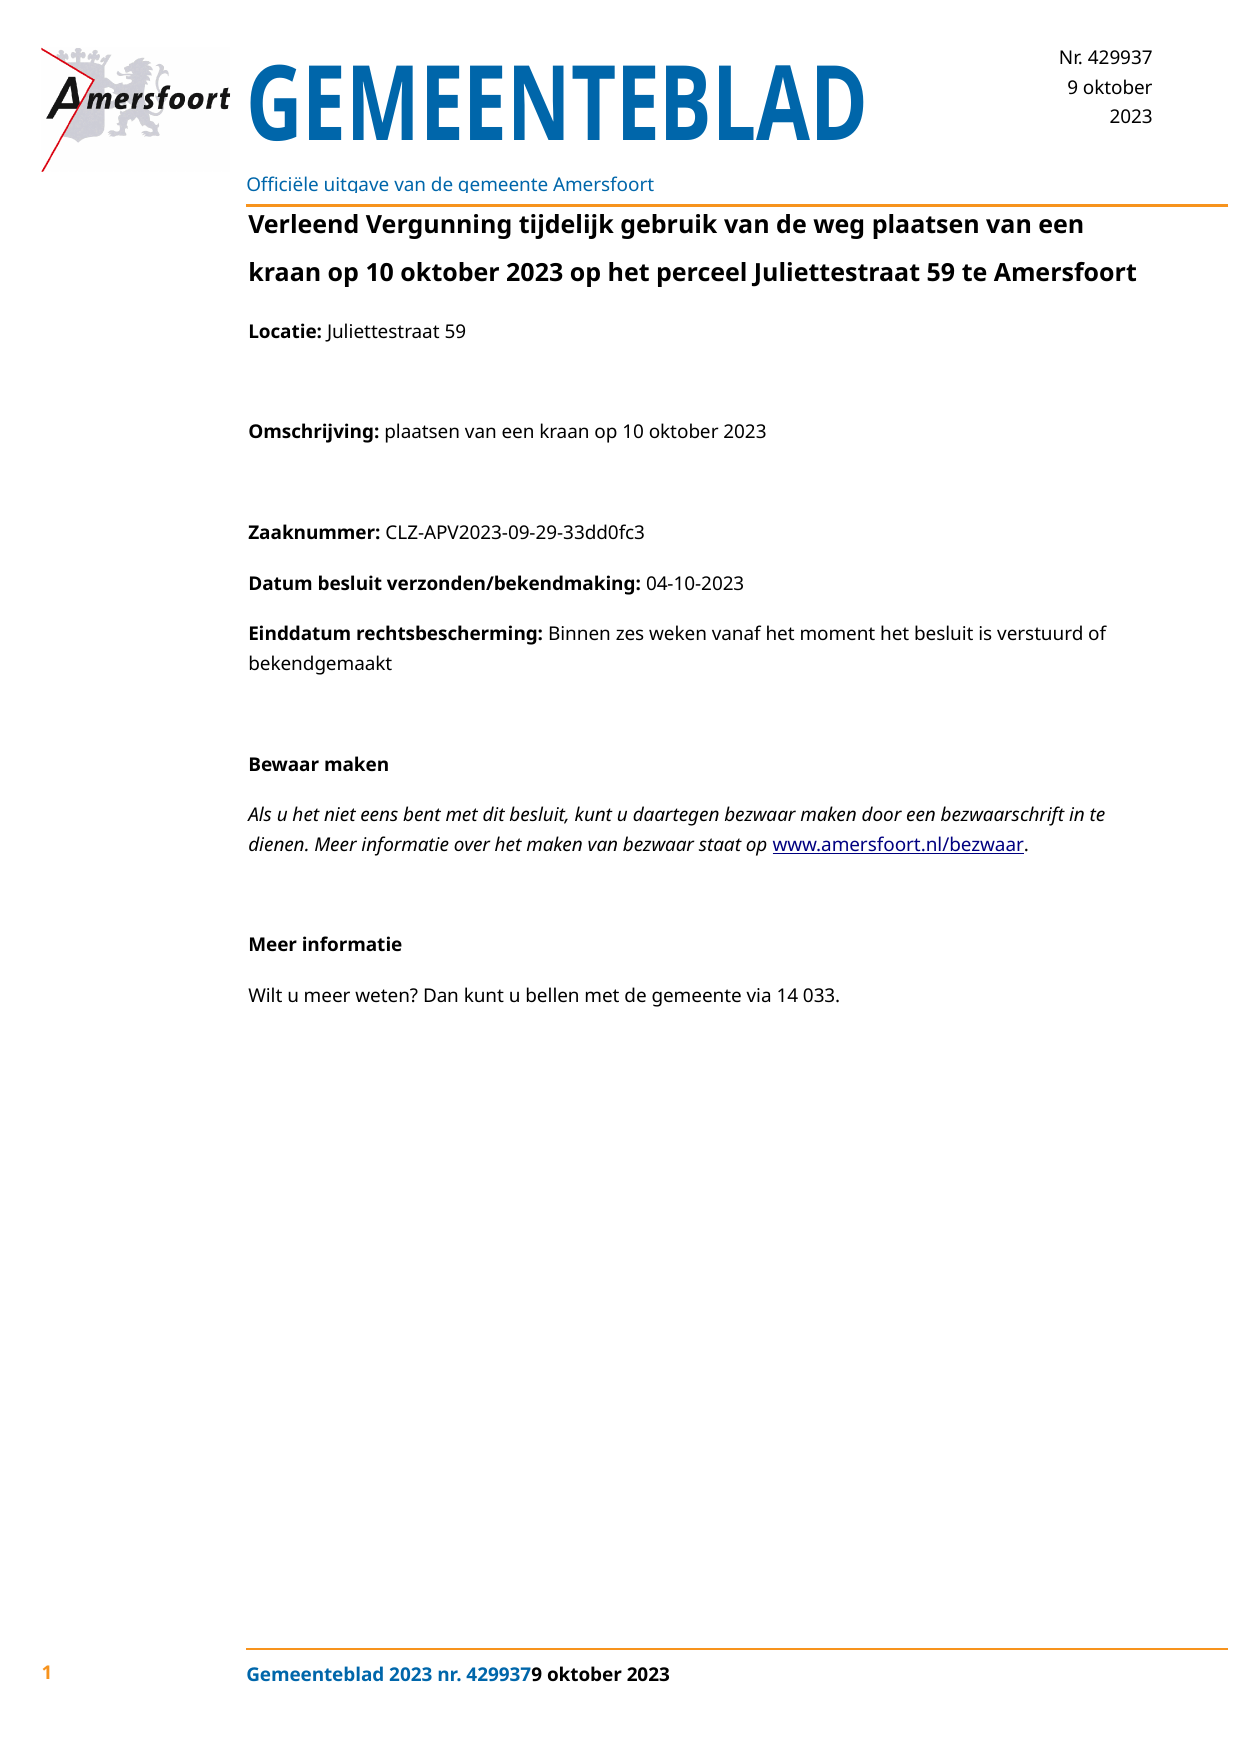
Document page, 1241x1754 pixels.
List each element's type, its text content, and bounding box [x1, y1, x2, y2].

text Meer informatie [248, 932, 1152, 957]
text Omschrijving: plaatsen van een kraan op 10 oktober 2023 [248, 419, 1152, 444]
text Einddatum rechtsbescherming: Binnen zes weken vanaf het moment het besluit is verstuurd of bekendgemaakt [248, 620, 1152, 676]
text Bewaar maken [248, 751, 1152, 777]
text Zaaknummer: CLZ-APV2023-09-29-33dd0fc3 [248, 519, 1152, 545]
text Locatie: Juliettestraat 59 [248, 318, 1152, 344]
text Verleend Vergunning tijdelijk gebruik van de weg plaatsen van een kraan op 10 oktober 2023 op het perceel Juliettestraat 59 te Amersfoort [248, 207, 1152, 288]
text Als u het niet eens bent met dit besluit, kunt u daartegen bezwaar maken door een bezwaarschrift in te dienen. Meer informatie over het maken van bezwaar staat op www.amersfoort.nl/bezwaar. [248, 801, 1152, 857]
text Wilt u meer weten? Dan kunt u bellen met de gemeente via 14 033. [248, 982, 1152, 1008]
picture [41, 47, 231, 172]
text Datum besluit verzonden/bekendmaking: 04-10-2023 [248, 570, 1152, 596]
